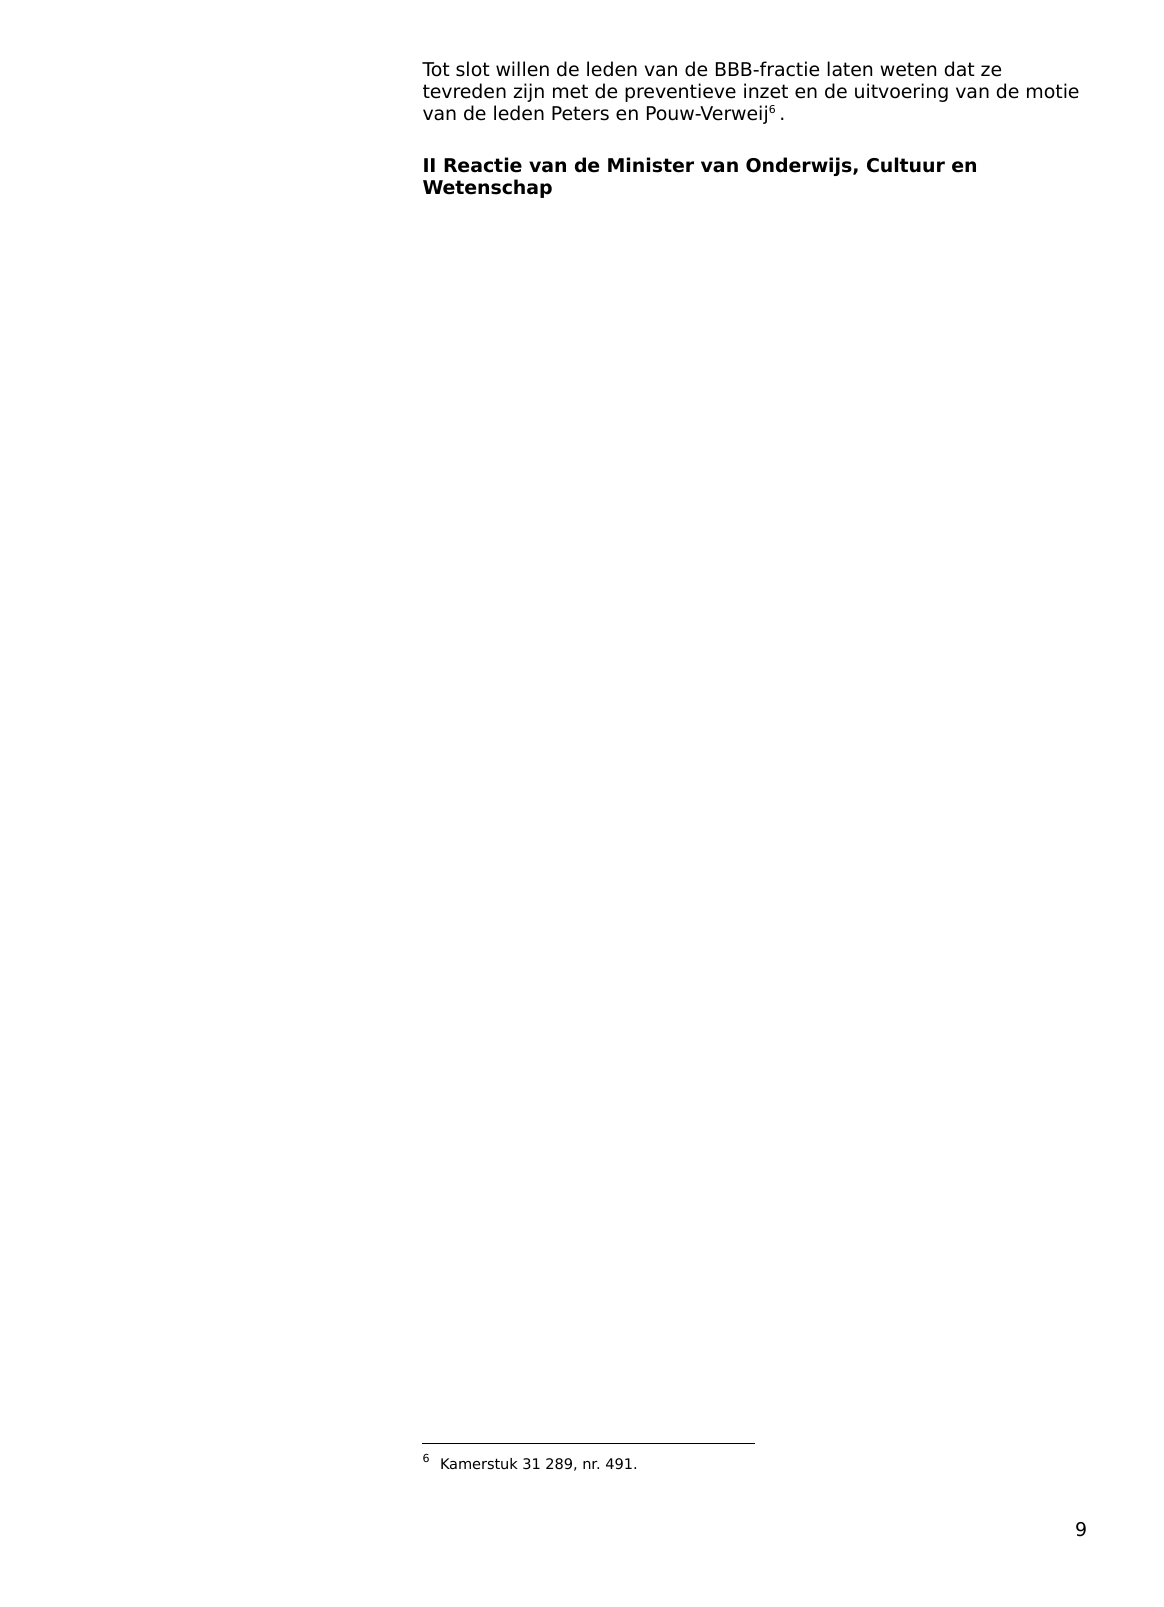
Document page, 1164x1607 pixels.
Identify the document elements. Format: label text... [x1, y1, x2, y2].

text Kamerstuk 31 289, nr. 491. [422, 1452, 1087, 1474]
subtitle II Reactie van de Minister van Onderwijs, Cultuur en Wetenschap [422, 155, 1087, 199]
text Tot slot willen de leden van de BBB-fractie laten weten dat ze tevreden zijn met de preventieve inzet en de uitvoering van de motie van de leden Peters en Pouw-Verweij. [422, 59, 1087, 125]
